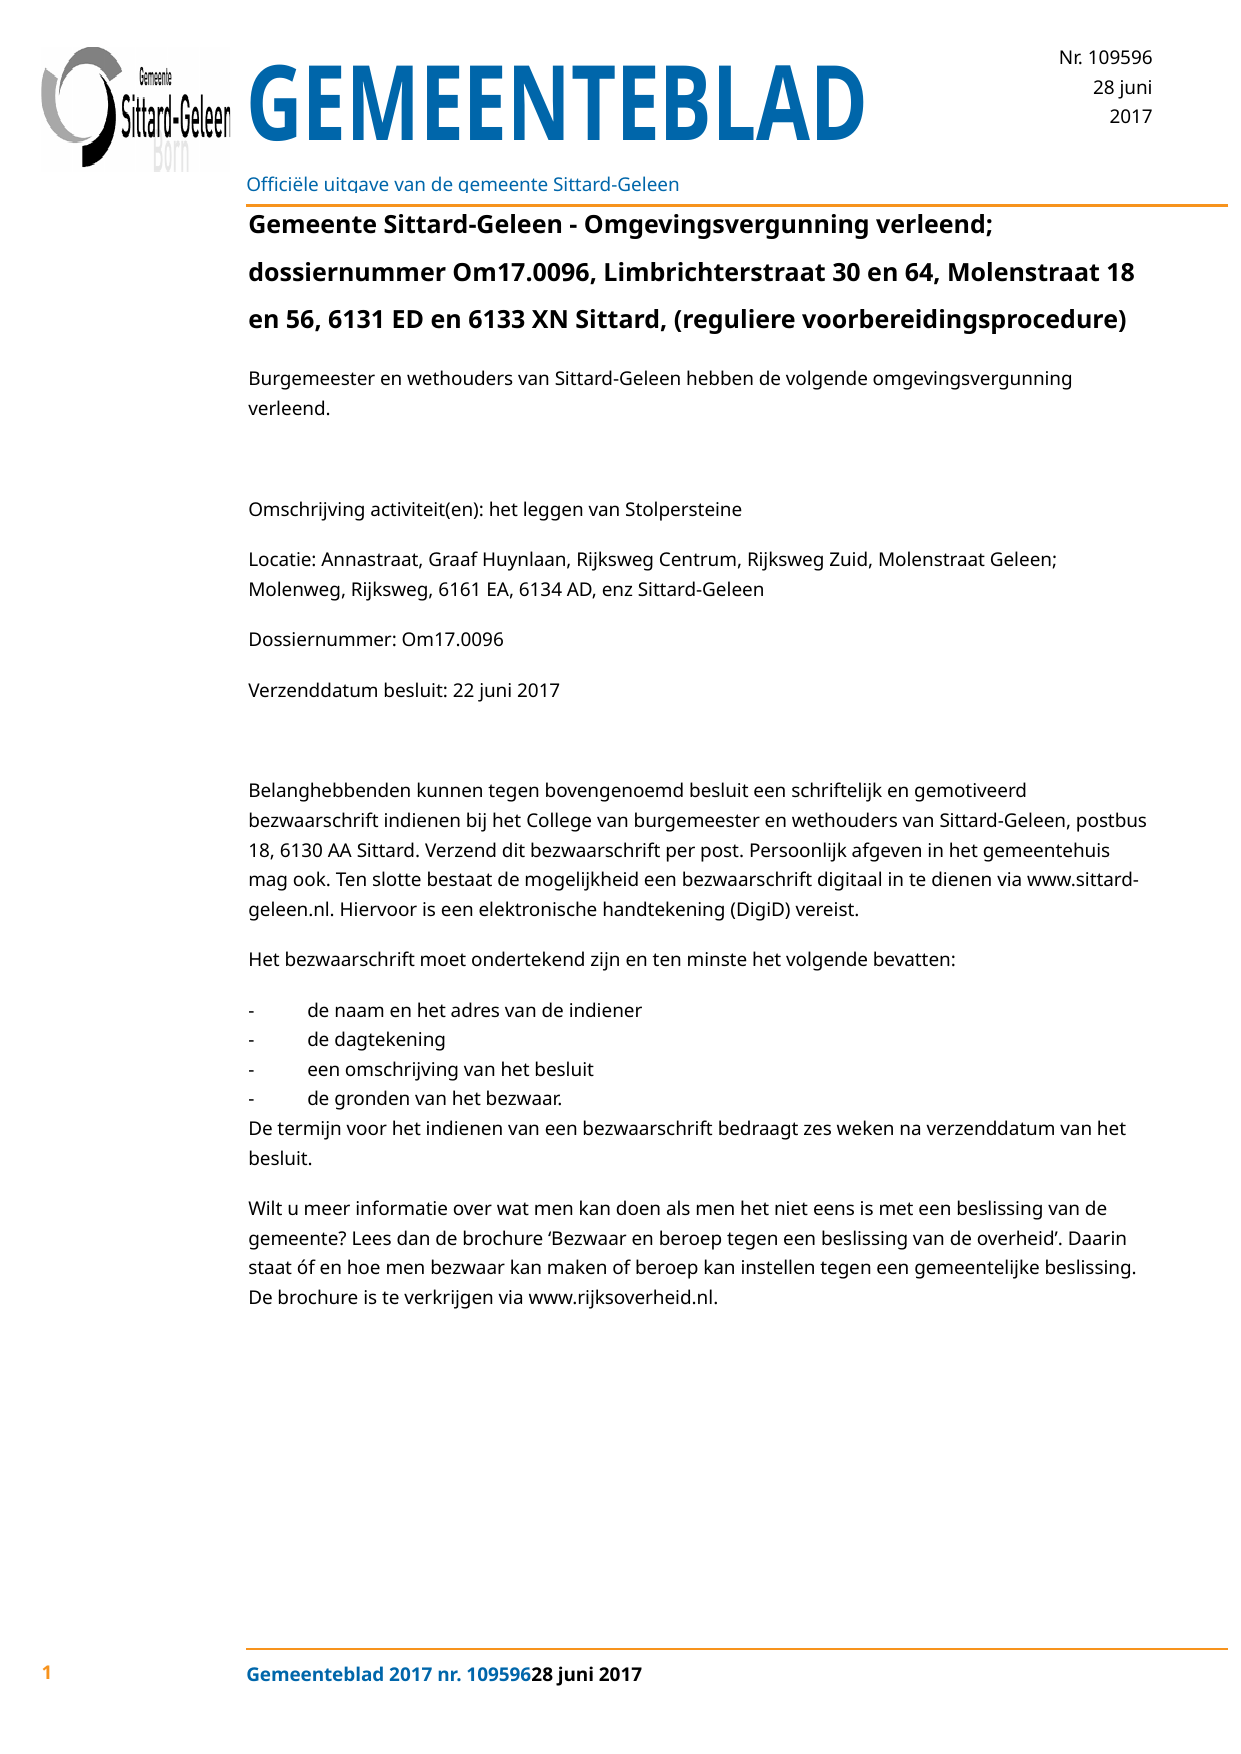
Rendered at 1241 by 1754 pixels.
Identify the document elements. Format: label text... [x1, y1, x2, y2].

text Het bezwaarschrift moet ondertekend zijn en ten minste het volgende bevatten: [248, 946, 1152, 972]
text Verzenddatum besluit: 22 juni 2017 [248, 677, 1152, 702]
text Locatie: Annastraat, Graaf Huynlaan, Rijksweg Centrum, Rijksweg Zuid, Molenstraat Geleen; Molenweg, Rijksweg, 6161 EA, 6134 AD, enz Sittard-Geleen [248, 546, 1152, 602]
picture [41, 47, 231, 172]
list de dagtekening [248, 1026, 1152, 1052]
text Dossiernummer: Om17.0096 [248, 626, 1152, 652]
text Omschrijving activiteit(en): het leggen van Stolpersteine [248, 496, 1152, 522]
list de naam en het adres van de indiener [248, 997, 1152, 1022]
list een omschrijving van het besluit [248, 1056, 1152, 1082]
text Wilt u meer informatie over wat men kan doen als men het niet eens is met een beslissing van de gemeente? Lees dan de brochure ‘Bezwaar en beroep tegen een beslissing van de overheid’. Daarin staat óf en hoe men bezwaar kan maken of beroep kan instellen tegen een gemeentelijke beslissing. De brochure is te verkrijgen via www.rijksoverheid.nl. [248, 1195, 1152, 1309]
text Belanghebbenden kunnen tegen bovengenoemd besluit een schriftelijk en gemotiveerd bezwaarschrift indienen bij het College van burgemeester en wethouders van Sittard-Geleen, postbus 18, 6130 AA Sittard. Verzend dit bezwaarschrift per post. Persoonlijk afgeven in het gemeentehuis mag ook. Ten slotte bestaat de mogelijkheid een bezwaarschrift digitaal in te dienen via www.sittard-geleen.nl. Hiervoor is een elektronische handtekening (DigiD) vereist. [248, 778, 1152, 922]
text Gemeente Sittard-Geleen - Omgevingsvergunning verleend; dossiernummer Om17.0096, Limbrichterstraat 30 en 64, Molenstraat 18 en 56, 6131 ED en 6133 XN Sittard, (reguliere voorbereidingsprocedure) [248, 207, 1152, 336]
text Burgemeester en wethouders van Sittard-Geleen hebben de volgende omgevingsvergunning verleend. [248, 366, 1152, 421]
text De termijn voor het indienen van een bezwaarschrift bedraagt zes weken na verzenddatum van het besluit. [248, 1115, 1152, 1170]
list de gronden van het bezwaar. [248, 1086, 1152, 1111]
